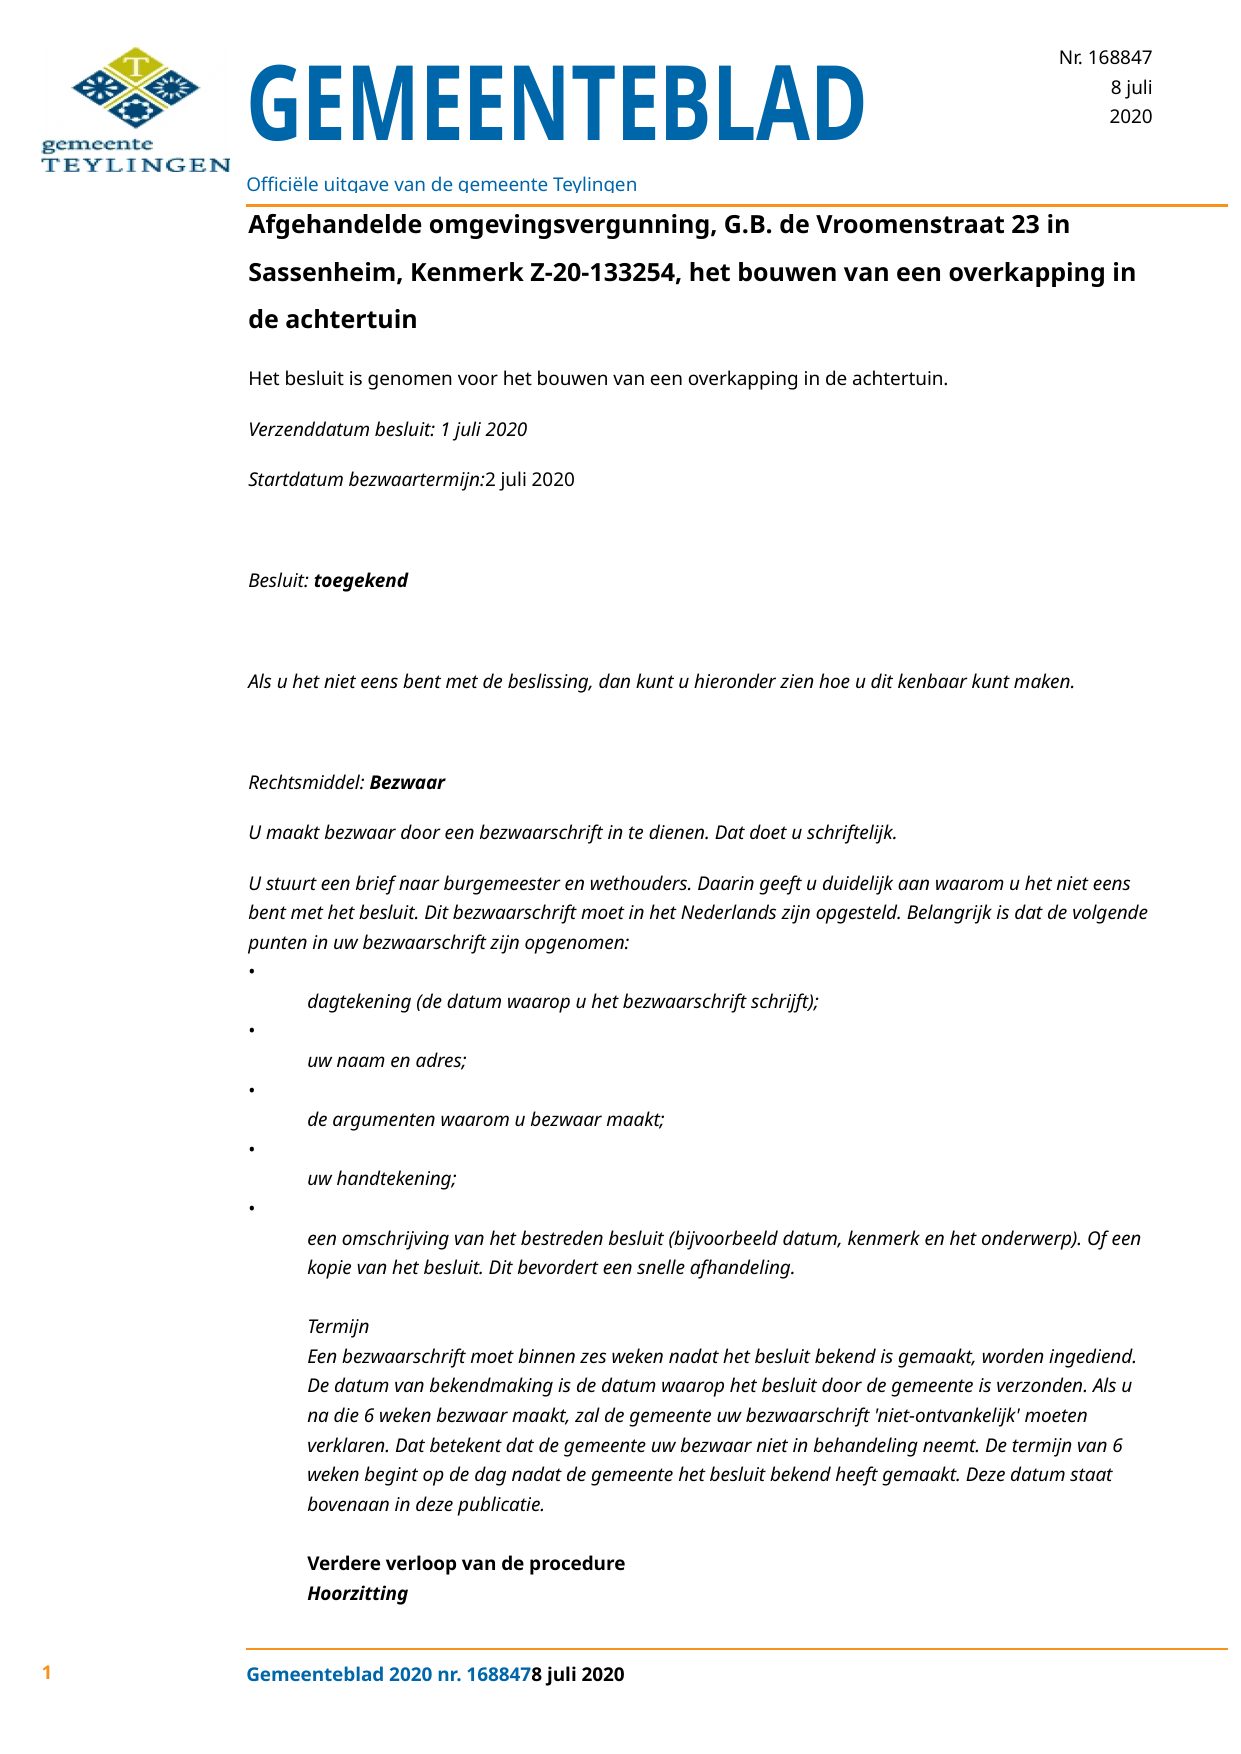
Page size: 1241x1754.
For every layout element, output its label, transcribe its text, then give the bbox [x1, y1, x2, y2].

list een omschrijving van het bestreden besluit (bijvoorbeeld datum, kenmerk en het onderwerp). Of een kopie van het besluit. Dit bevordert een snelle afhandeling. [248, 1225, 1152, 1280]
list Termijn [248, 1313, 1152, 1339]
list Hoorzitting [248, 1580, 1152, 1605]
text Rechtsmiddel: Bezwaar [248, 769, 1152, 794]
list dagtekening (de datum waarop u het bezwaarschrift schrijft); [248, 988, 1152, 1014]
picture [41, 47, 231, 172]
text Besluit: toegekend [248, 567, 1152, 593]
list uw naam en adres; [248, 1047, 1152, 1073]
list Verdere verloop van de procedure [248, 1550, 1152, 1576]
text Als u het niet eens bent met de beslissing, dan kunt u hieronder zien hoe u dit kenbaar kunt maken. [248, 668, 1152, 694]
text Afgehandelde omgevingsvergunning, G.B. de Vroomenstraat 23 in Sassenheim, Kenmerk Z-20-133254, het bouwen van een overkapping in de achtertuin [248, 207, 1152, 336]
text Het besluit is genomen voor het bouwen van een overkapping in de achtertuin. [248, 366, 1152, 391]
list uw handtekening; [248, 1166, 1152, 1191]
list Een bezwaarschrift moet binnen zes weken nadat het besluit bekend is gemaakt, worden ingediend. De datum van bekendmaking is de datum waarop het besluit door de gemeente is verzonden. Als u na die 6 weken bezwaar maakt, zal de gemeente uw bezwaarschrift 'niet-ontvankelijk' moeten verklaren. Dat betekent dat de gemeente uw bezwaar niet in behandeling neemt. De termijn van 6 weken begint op de dag nadat de gemeente het besluit bekend heeft gemaakt. Deze datum staat bovenaan in deze publicatie. [248, 1343, 1152, 1517]
text Startdatum bezwaartermijn:2 juli 2020 [248, 466, 1152, 492]
text U maakt bezwaar door een bezwaarschrift in te dienen. Dat doet u schriftelijk. [248, 819, 1152, 845]
text U stuurt een brief naar burgemeester en wethouders. Daarin geeft u duidelijk aan waarom u het niet eens bent met het besluit. Dit bezwaarschrift moet in het Nederlands zijn opgesteld. Belangrijk is dat de volgende punten in uw bezwaarschrift zijn opgenomen: [248, 870, 1152, 954]
text Verzenddatum besluit: 1 juli 2020 [248, 416, 1152, 442]
list de argumenten waarom u bezwaar maakt; [248, 1106, 1152, 1132]
